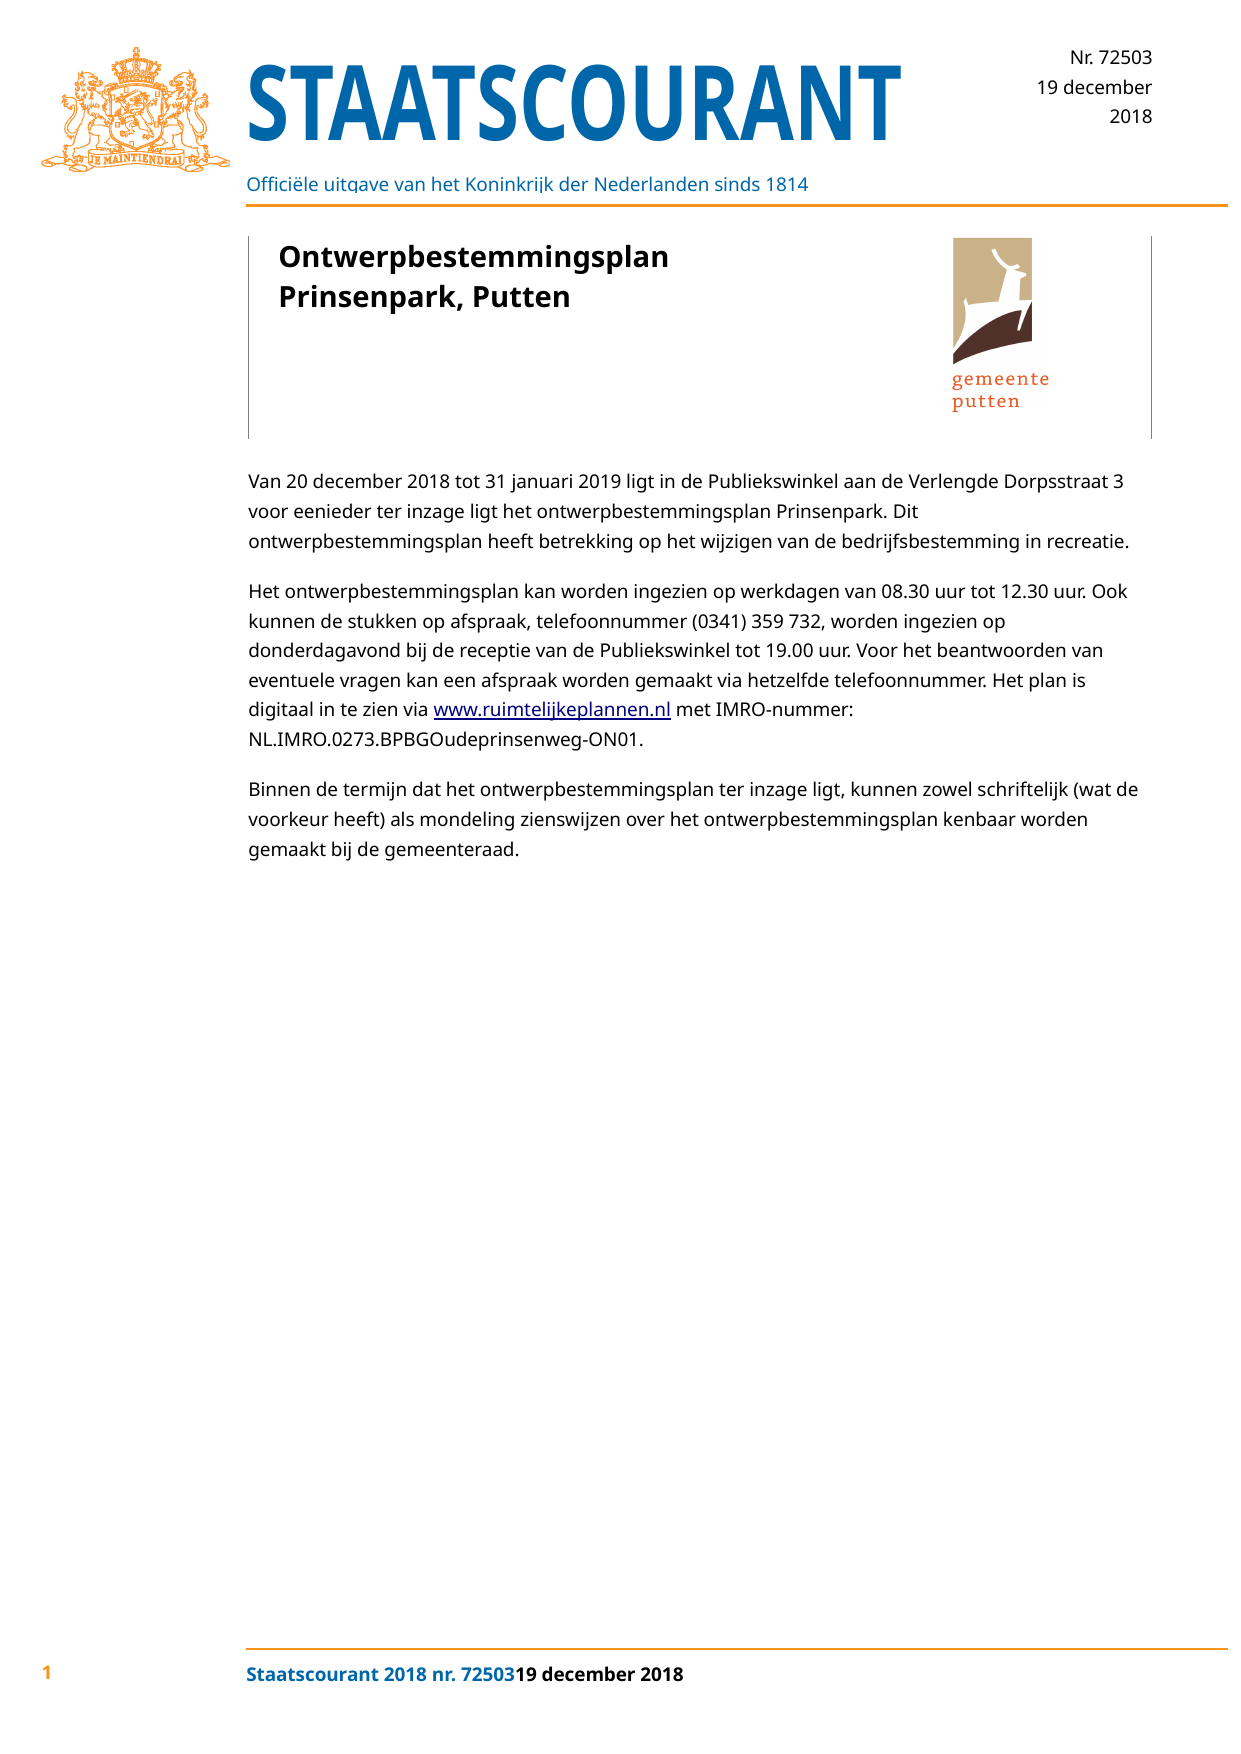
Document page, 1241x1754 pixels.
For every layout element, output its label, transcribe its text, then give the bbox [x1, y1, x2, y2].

table_header [850, 414, 1151, 439]
table_header [1050, 236, 1151, 413]
picture [41, 47, 231, 172]
picture [951, 236, 1050, 414]
text Van 20 december 2018 tot 31 januari 2019 ligt in de Publiekswinkel aan de Verlengde Dorpsstraat 3 voor eenieder ter inzage ligt het ontwerpbestemmingsplan Prinsenpark. Dit ontwerpbestemmingsplan heeft betrekking op het wijzigen van de bedrijfsbestemming in recreatie. [248, 469, 1152, 553]
table_header [850, 236, 951, 413]
table_header Ontwerpbestemmingsplan Prinsenpark, Putten [249, 236, 850, 439]
text Het ontwerpbestemmingsplan kan worden ingezien op werkdagen van 08.30 uur tot 12.30 uur. Ook kunnen de stukken op afspraak, telefoonnummer (0341) 359 732, worden ingezien op donderdagavond bij de receptie van de Publiekswinkel tot 19.00 uur. Voor het beantwoorden van eventuele vragen kan een afspraak worden gemaakt via hetzelfde telefoonnummer. Het plan is digitaal in te zien via www.ruimtelijkeplannen.nl met IMRO-nummer: NL.IMRO.0273.BPBGOudeprinsenweg-ON01. [248, 578, 1152, 752]
text Binnen de termijn dat het ontwerpbestemmingsplan ter inzage ligt, kunnen zowel schriftelijk (wat de voorkeur heeft) als mondeling zienswijzen over het ontwerpbestemmingsplan kenbaar worden gemaakt bij de gemeenteraad. [248, 777, 1152, 861]
